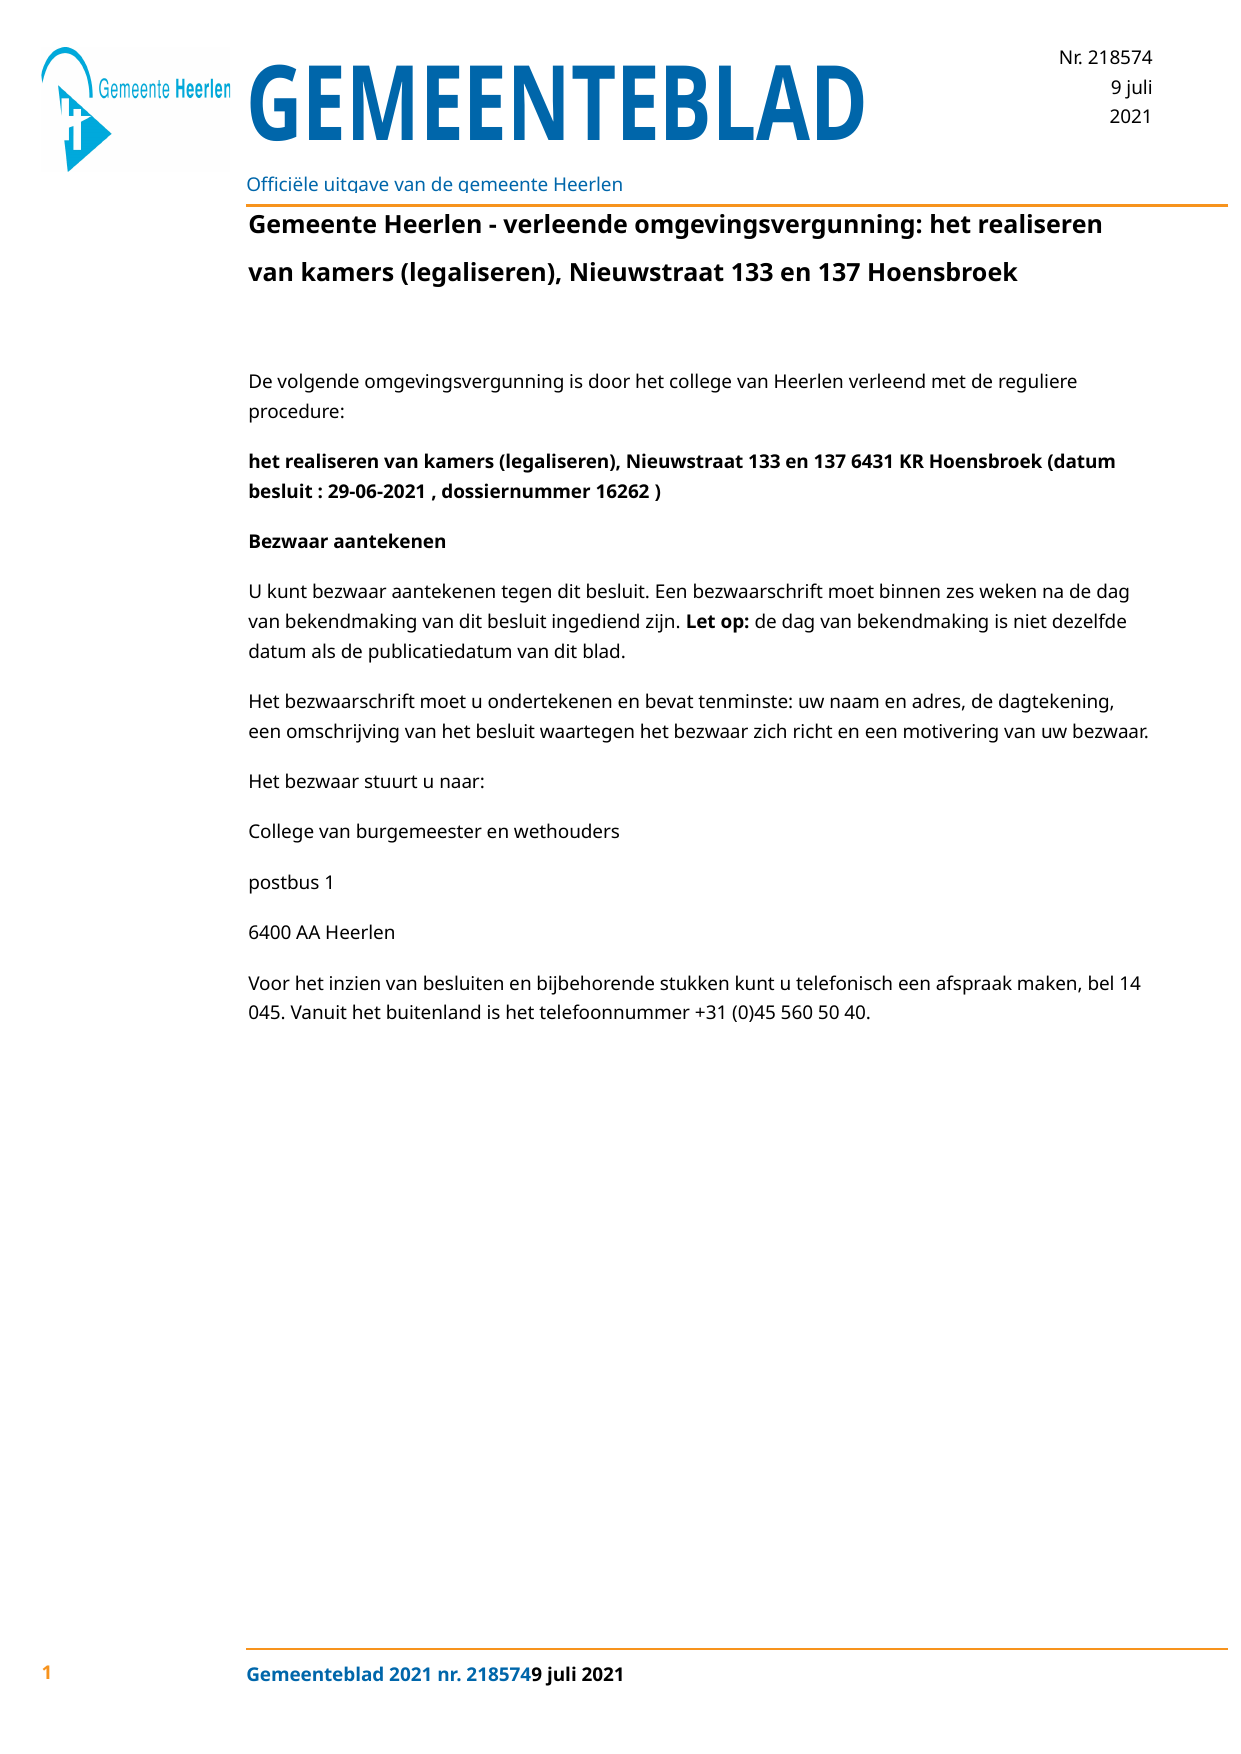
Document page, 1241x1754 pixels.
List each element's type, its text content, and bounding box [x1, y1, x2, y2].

text 6400 AA Heerlen [248, 919, 1152, 945]
text U kunt bezwaar aantekenen tegen dit besluit. Een bezwaarschrift moet binnen zes weken na de dag van bekendmaking van dit besluit ingediend zijn. Let op: de dag van bekendmaking is niet dezelfde datum als de publicatiedatum van dit blad. [248, 579, 1152, 664]
text College van burgemeester en wethouders [248, 819, 1152, 844]
text Gemeente Heerlen - verleende omgevingsvergunning: het realiseren van kamers (legaliseren), Nieuwstraat 133 en 137 Hoensbroek [248, 207, 1152, 288]
text De volgende omgevingsvergunning is door het college van Heerlen verleend met de reguliere procedure: [248, 368, 1152, 424]
picture [41, 47, 231, 172]
text Voor het inzien van besluiten en bijbehorende stukken kunt u telefonisch een afspraak maken, bel 14 045. Vanuit het buitenland is het telefoonnummer +31 (0)45 560 50 40. [248, 970, 1152, 1025]
text Het bezwaarschrift moet u ondertekenen en bevat tenminste: uw naam en adres, de dagtekening, een omschrijving van het besluit waartegen het bezwaar zich richt en een motivering van uw bezwaar. [248, 688, 1152, 744]
text Het bezwaar stuurt u naar: [248, 768, 1152, 794]
text postbus 1 [248, 869, 1152, 895]
text het realiseren van kamers (legaliseren), Nieuwstraat 133 en 137 6431 KR Hoensbroek (datum besluit : 29-06-2021 , dossiernummer 16262 ) [248, 448, 1152, 504]
text Bezwaar aantekenen [248, 528, 1152, 554]
picture [41, 47, 59, 70]
